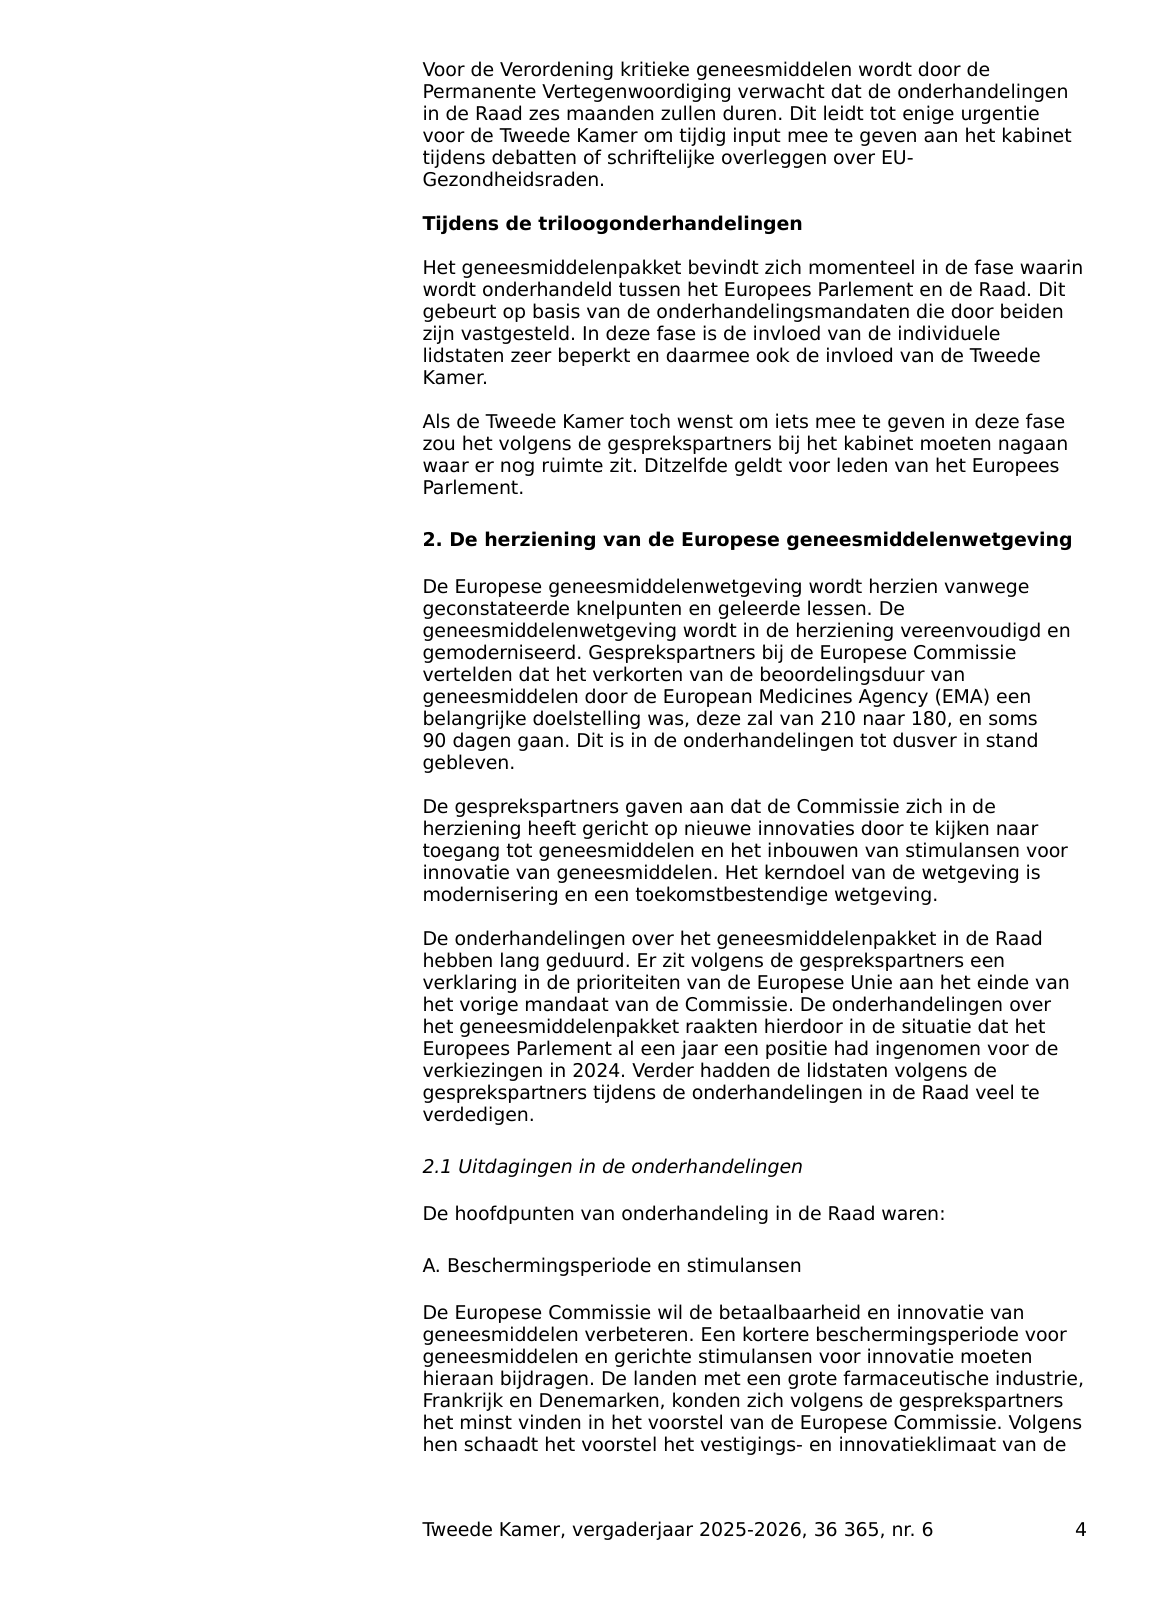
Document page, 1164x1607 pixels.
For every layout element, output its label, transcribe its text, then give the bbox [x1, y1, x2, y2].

text De onderhandelingen over het geneesmiddelenpakket in de Raad hebben lang geduurd. Er zit volgens de gesprekspartners een verklaring in de prioriteiten van de Europese Unie aan het einde van het vorige mandaat van de Commissie. De onderhandelingen over het geneesmiddelenpakket raakten hierdoor in de situatie dat het Europees Parlement al een jaar een positie had ingenomen voor de verkiezingen in 2024. Verder hadden de lidstaten volgens de gesprekspartners tijdens de onderhandelingen in de Raad veel te verdedigen. [422, 928, 1087, 1126]
subtitle A. Beschermingsperiode en stimulansen [422, 1255, 1087, 1277]
text De Europese Commissie wil de betaalbaarheid en innovatie van geneesmiddelen verbeteren. Een kortere beschermingsperiode voor geneesmiddelen en gerichte stimulansen voor innovatie moeten hieraan bijdragen. De landen met een grote farmaceutische industrie, Frankrijk en Denemarken, konden zich volgens de gesprekspartners het minst vinden in het voorstel van de Europese Commissie. Volgens hen schaadt het voorstel het vestigings- en innovatieklimaat van de [422, 1302, 1087, 1456]
text Voor de Verordening kritieke geneesmiddelen wordt door de Permanente Vertegenwoordiging verwacht dat de onderhandelingen in de Raad zes maanden zullen duren. Dit leidt tot enige urgentie voor de Tweede Kamer om tijdig input mee te geven aan het kabinet tijdens debatten of schriftelijke overleggen over EU-Gezondheidsraden. [422, 59, 1087, 191]
text Het geneesmiddelenpakket bevindt zich momenteel in de fase waarin wordt onderhandeld tussen het Europees Parlement en de Raad. Dit gebeurt op basis van de onderhandelingsmandaten die door beiden zijn vastgesteld. In deze fase is de invloed van de individuele lidstaten zeer beperkt en daarmee ook de invloed van de Tweede Kamer. [422, 257, 1087, 389]
text De Europese geneesmiddelenwetgeving wordt herzien vanwege geconstateerde knelpunten en geleerde lessen. De geneesmiddelenwetgeving wordt in de herziening vereenvoudigd en gemoderniseerd. Gesprekspartners bij de Europese Commissie vertelden dat het verkorten van de beoordelingsduur van geneesmiddelen door de European Medicines Agency (EMA) een belangrijke doelstelling was, deze zal van 210 naar 180, en soms 90 dagen gaan. Dit is in de onderhandelingen tot dusver in stand gebleven. [422, 576, 1087, 774]
subtitle 2. De herziening van de Europese geneesmiddelenwetgeving [422, 529, 1087, 551]
text De gesprekspartners gaven aan dat de Commissie zich in de herziening heeft gericht op nieuwe innovaties door te kijken naar toegang tot geneesmiddelen en het inbouwen van stimulansen voor innovatie van geneesmiddelen. Het kerndoel van de wetgeving is modernisering en een toekomstbestendige wetgeving. [422, 796, 1087, 906]
subtitle 2.1 Uitdagingen in de onderhandelingen [422, 1156, 1087, 1178]
text De hoofdpunten van onderhandeling in de Raad waren: [422, 1203, 1087, 1225]
subtitle Tijdens de triloogonderhandelingen [422, 213, 1087, 235]
text Als de Tweede Kamer toch wenst om iets mee te geven in deze fase zou het volgens de gesprekspartners bij het kabinet moeten nagaan waar er nog ruimte zit. Ditzelfde geldt voor leden van het Europees Parlement. [422, 411, 1087, 499]
